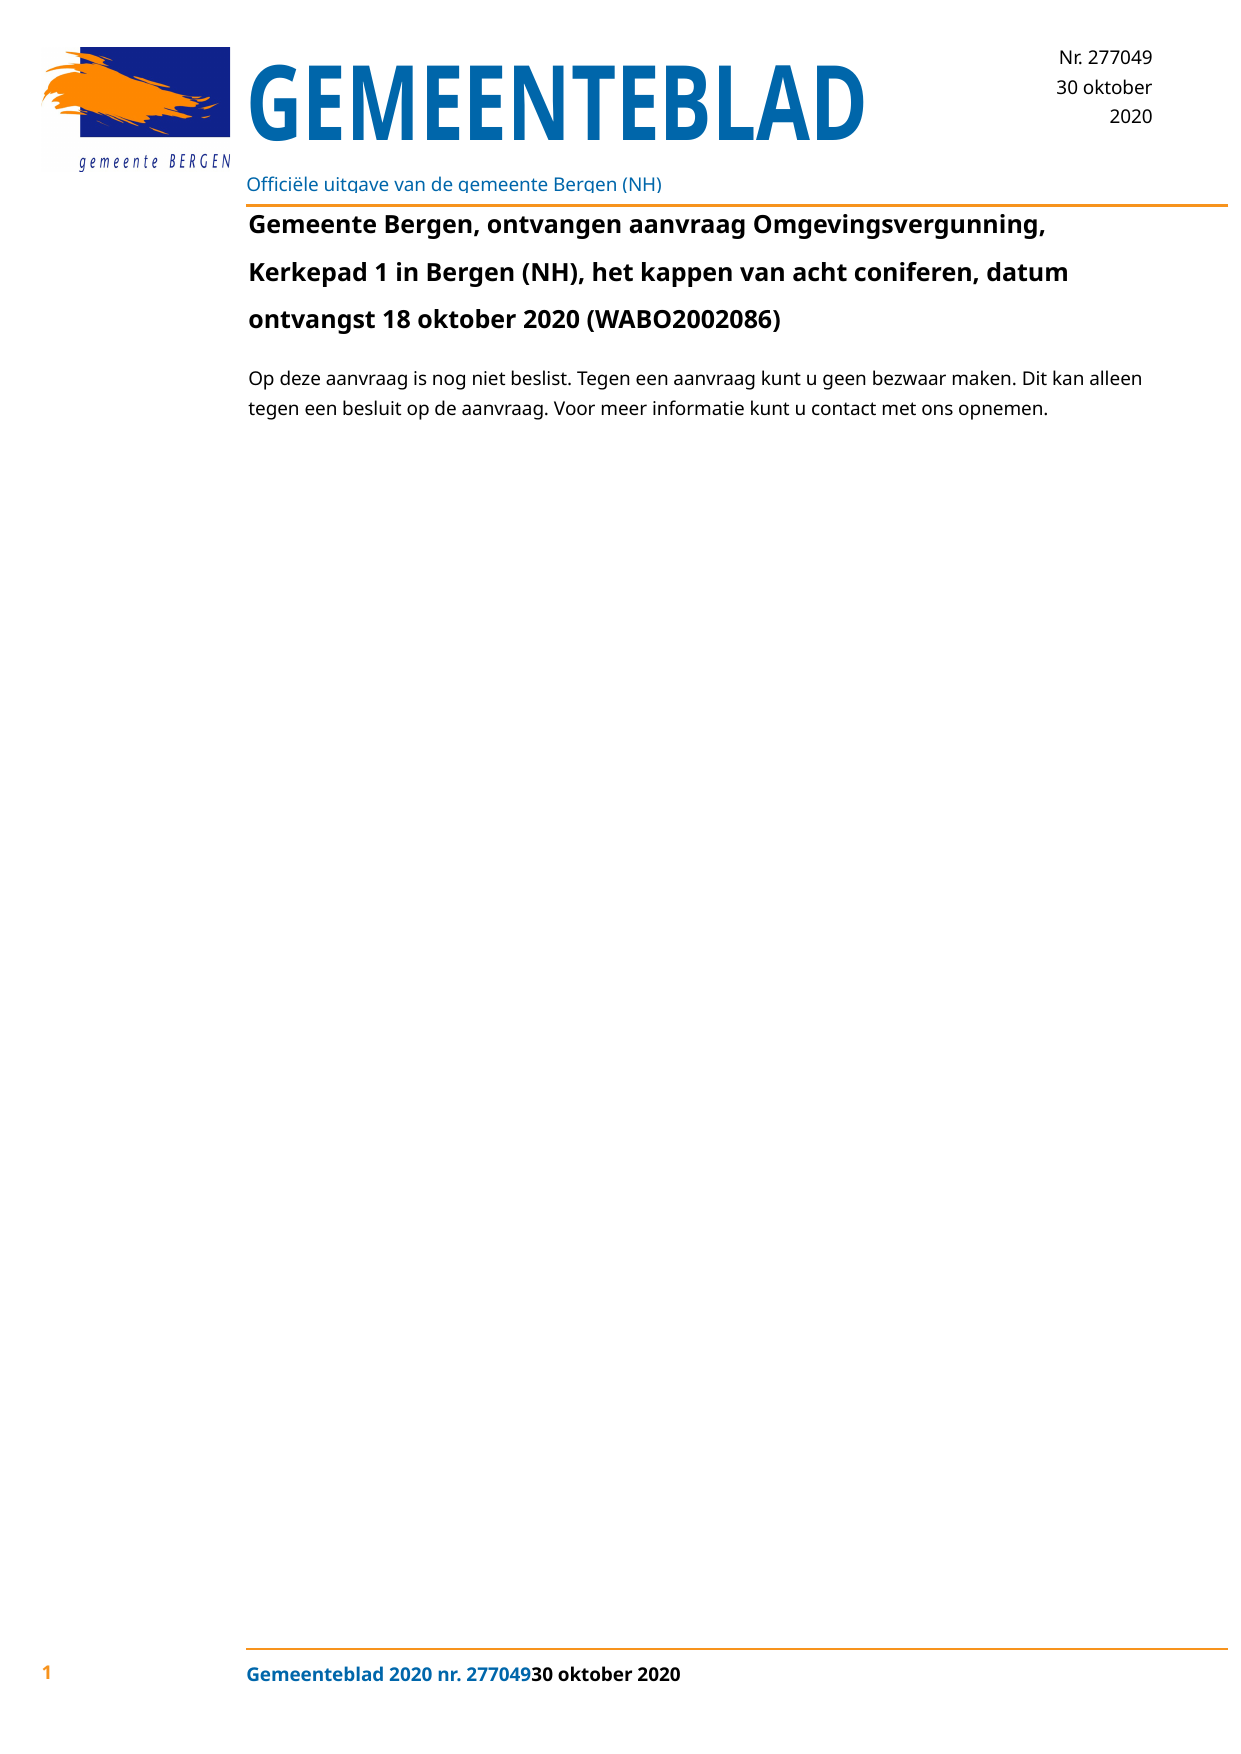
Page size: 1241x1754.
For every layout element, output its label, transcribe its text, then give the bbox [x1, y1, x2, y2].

text Gemeente Bergen, ontvangen aanvraag Omgevingsvergunning, Kerkepad 1 in Bergen (NH), het kappen van acht coniferen, datum ontvangst 18 oktober 2020 (WABO2002086) [248, 207, 1152, 336]
text Op deze aanvraag is nog niet beslist. Tegen een aanvraag kunt u geen bezwaar maken. Dit kan alleen tegen een besluit op de aanvraag. Voor meer informatie kunt u contact met ons opnemen. [248, 366, 1152, 421]
picture [41, 47, 231, 172]
